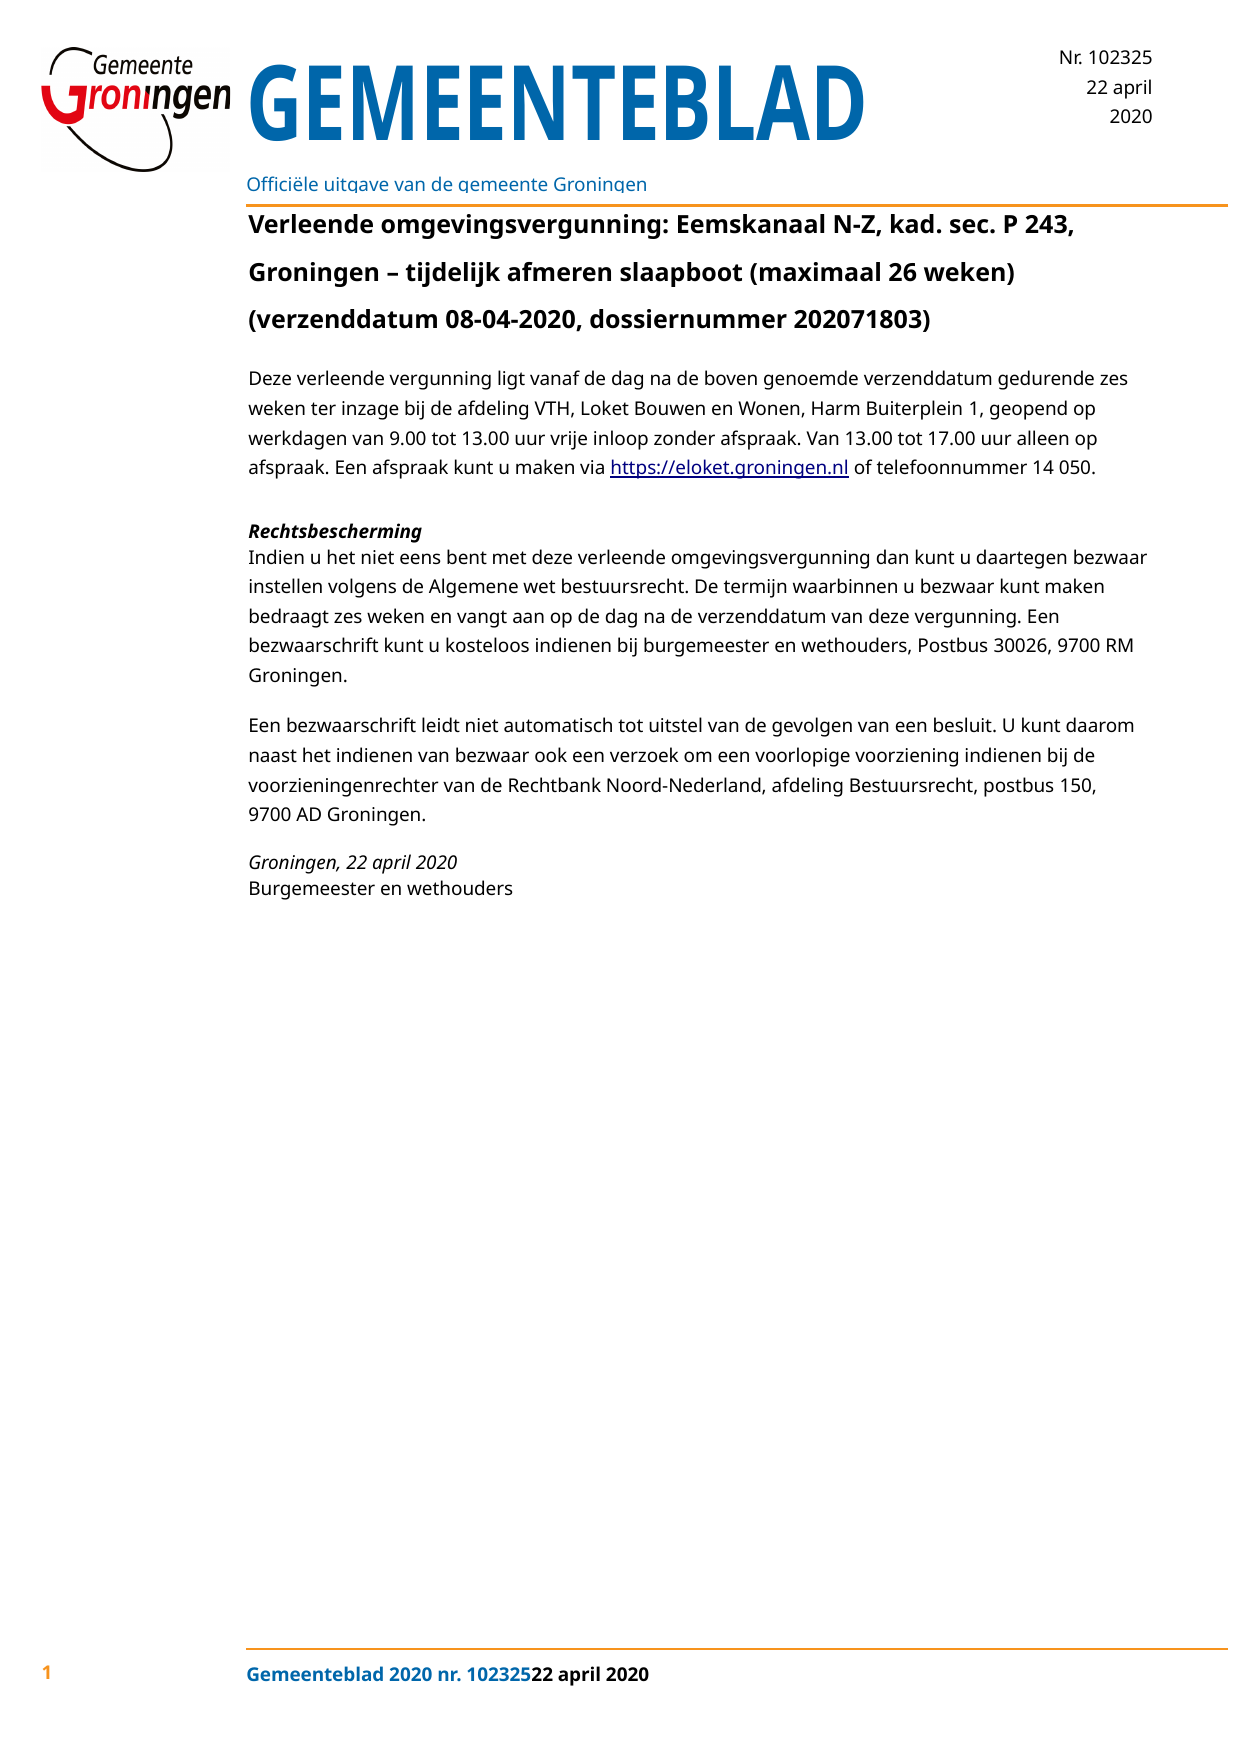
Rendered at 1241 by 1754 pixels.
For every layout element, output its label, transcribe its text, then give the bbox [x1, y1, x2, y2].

text Groningen, 22 april 2020 [248, 849, 1152, 875]
text Indien u het niet eens bent met deze verleende omgevingsvergunning dan kunt u daartegen bezwaar instellen volgens de Algemene wet bestuursrecht. De termijn waarbinnen u bezwaar kunt maken bedraagt zes weken en vangt aan op de dag na de verzenddatum van deze vergunning. Een bezwaarschrift kunt u kosteloos indienen bij burgemeester en wethouders, Postbus 30026, 9700 RM Groningen. [248, 544, 1152, 688]
text Verleende omgevingsvergunning: Eemskanaal N-Z, kad. sec. P 243, Groningen – tijdelijk afmeren slaapboot (maximaal 26 weken) (verzenddatum 08-04-2020, dossiernummer 202071803) [248, 207, 1152, 336]
text Een bezwaarschrift leidt niet automatisch tot uitstel van de gevolgen van een besluit. U kunt daarom naast het indienen van bezwaar ook een verzoek om een voorlopige voorziening indienen bij de voorzieningenrechter van de Rechtbank Noord-Nederland, afdeling Bestuursrecht, postbus 150, 9700 AD Groningen. [248, 713, 1152, 827]
picture [41, 47, 231, 172]
text Deze verleende vergunning ligt vanaf de dag na de boven genoemde verzenddatum gedurende zes weken ter inzage bij de afdeling VTH, Loket Bouwen en Wonen, Harm Buiterplein 1, geopend op werkdagen van 9.00 tot 13.00 uur vrije inloop zonder afspraak. Van 13.00 tot 17.00 uur alleen op afspraak. Een afspraak kunt u maken via https://eloket.groningen.nl of telefoonnummer 14 050. [248, 366, 1152, 480]
text Rechtsbescherming [248, 518, 1152, 544]
text Burgemeester en wethouders [248, 875, 1152, 901]
